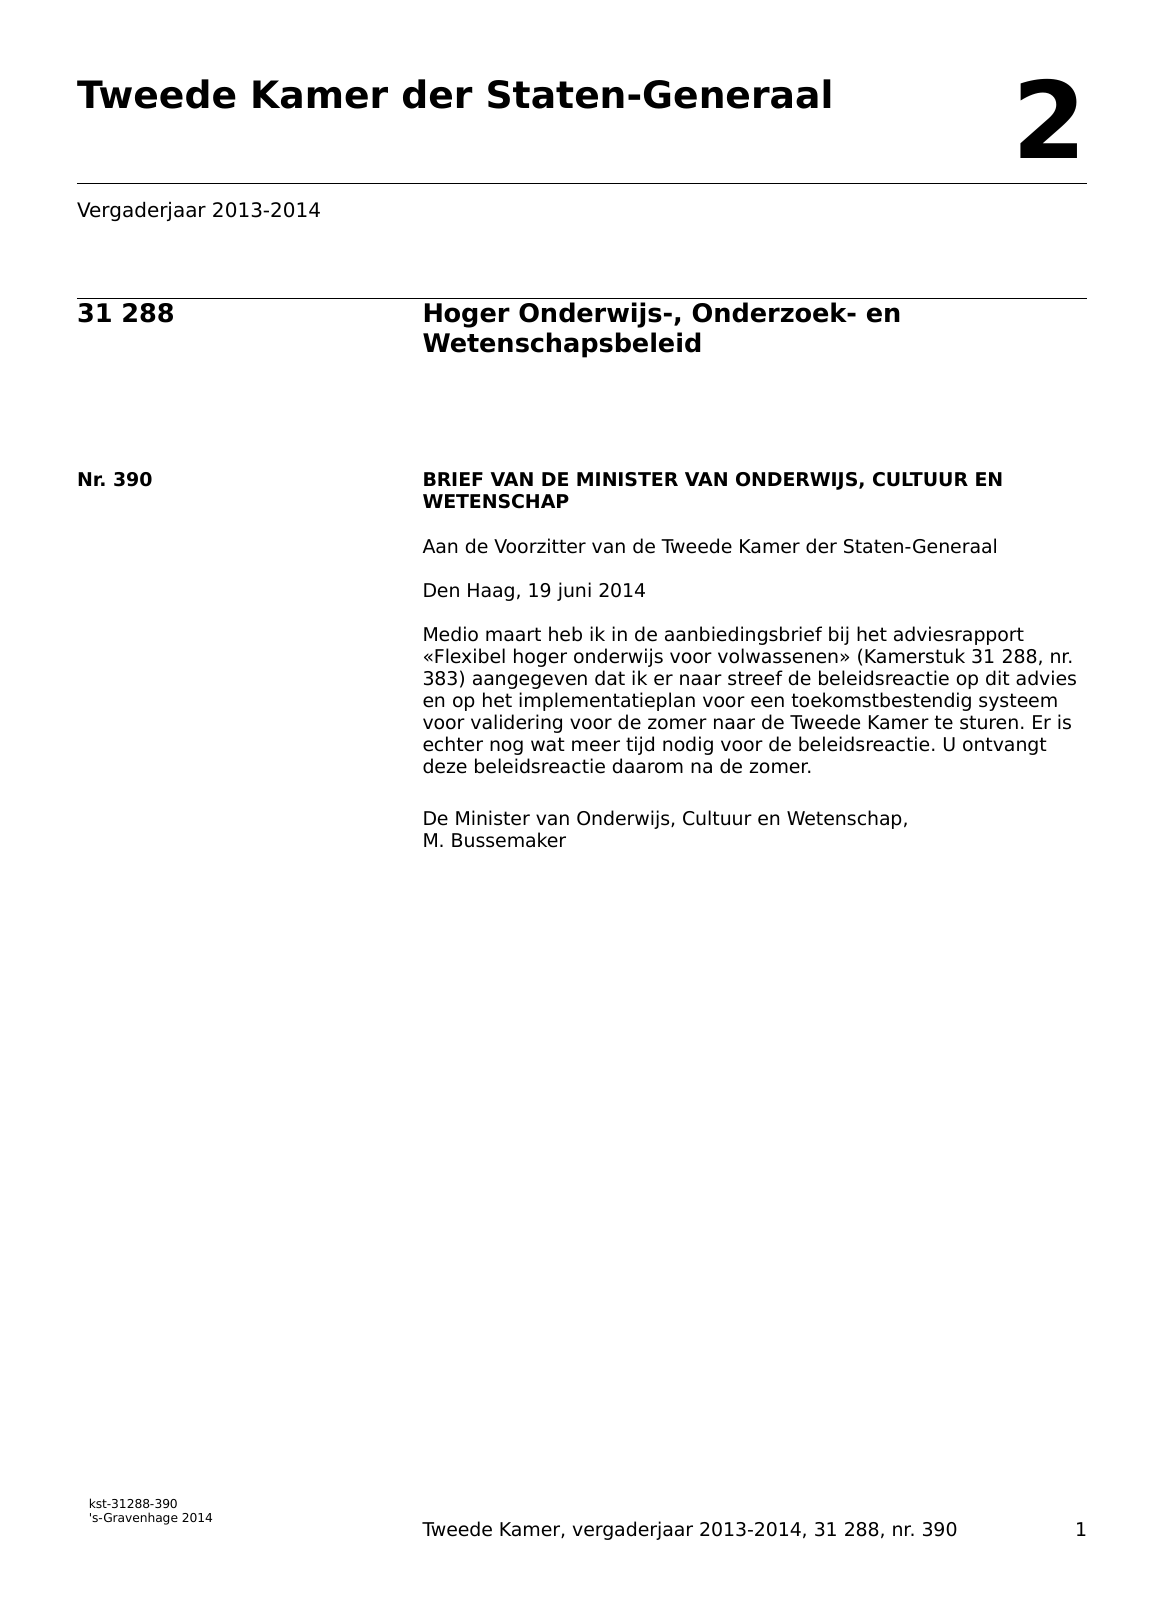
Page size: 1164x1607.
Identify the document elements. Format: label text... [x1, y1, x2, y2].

text 's-Gravenhage 2014 [88, 1511, 323, 1525]
table_header Tweede Kamer der Staten-Generaal [77, 59, 886, 183]
subtitle Nr. 390 BRIEF VAN DE MINISTER VAN ONDERWIJS, CULTUUR EN WETENSCHAP [77, 469, 1087, 513]
text Den Haag, 19 juni 2014 [422, 580, 1087, 602]
text kst-31288-390 [88, 1497, 323, 1511]
table_header 2 [886, 59, 1087, 183]
text Aan de Voorzitter van de Tweede Kamer der Staten-Generaal [422, 536, 1087, 557]
text Medio maart heb ik in de aanbiedingsbrief bij het adviesrapport «Flexibel hoger onderwijs voor volwassenen» (Kamerstuk 31 288, nr. 383) aangegeven dat ik er naar streef de beleidsreactie op dit advies en op het implementatieplan voor een toekomstbestendig systeem voor validering voor de zomer naar de Tweede Kamer te sturen. Er is echter nog wat meer tijd nodig voor de beleidsreactie. U ontvangt deze beleidsreactie daarom na de zomer. [422, 624, 1087, 778]
table_cell Vergaderjaar 2013-2014 [77, 184, 1087, 298]
text De Minister van Onderwijs, Cultuur en Wetenschap, M. Bussemaker [422, 808, 1087, 852]
subtitle 31 288 Hoger Onderwijs-, Onderzoek- en Wetenschapsbeleid [77, 299, 1087, 358]
